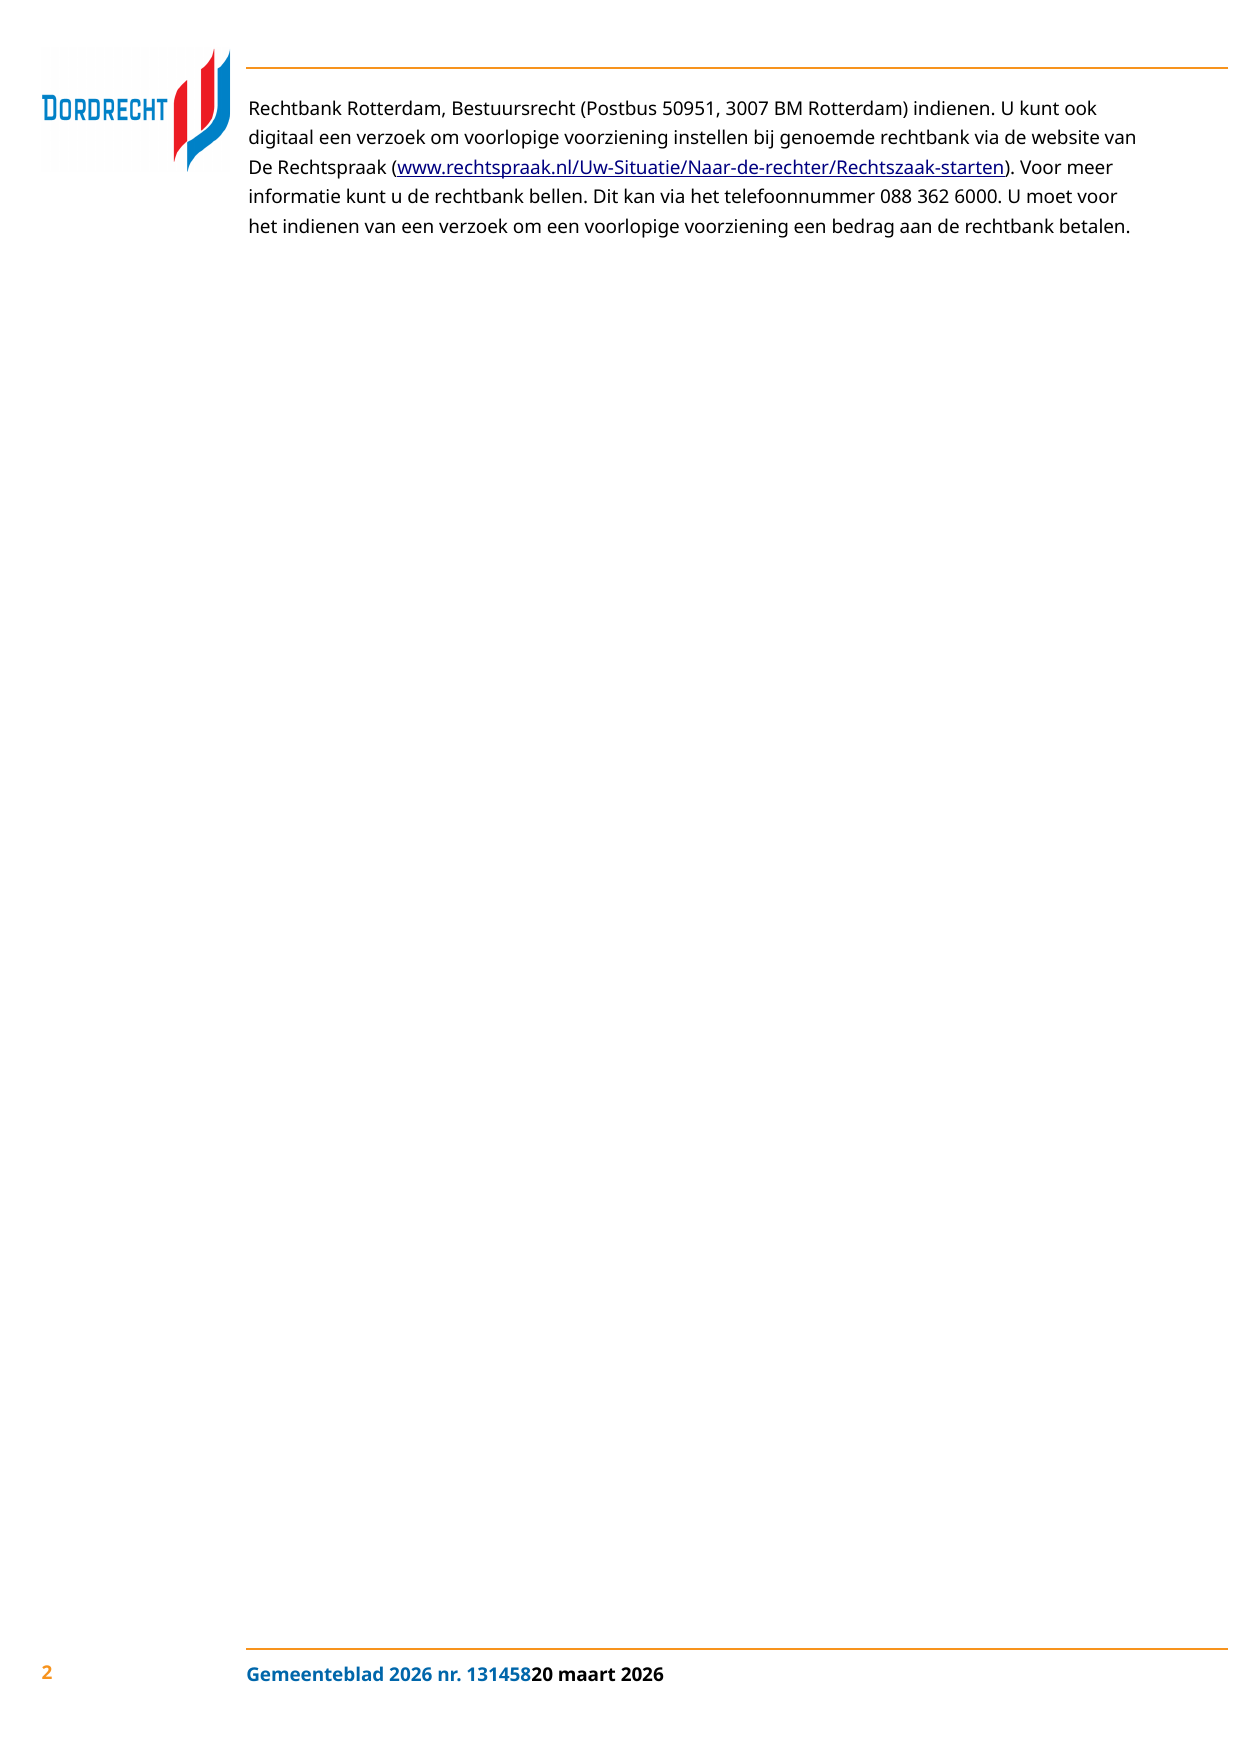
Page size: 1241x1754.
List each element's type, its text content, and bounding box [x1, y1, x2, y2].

text Rechtbank Rotterdam, Bestuursrecht (Postbus 50951, 3007 BM Rotterdam) indienen. U kunt ook digitaal een verzoek om voorlopige voorziening instellen bij genoemde rechtbank via de website van De Rechtspraak (www.rechtspraak.nl/Uw-Situatie/Naar-de-rechter/Rechtszaak-starten). Voor meer informatie kunt u de rechtbank bellen. Dit kan via het telefoonnummer 088 362 6000. U moet voor het indienen van een verzoek om een voorlopige voorziening een bedrag aan de rechtbank betalen. [248, 95, 1152, 239]
picture [41, 47, 231, 172]
